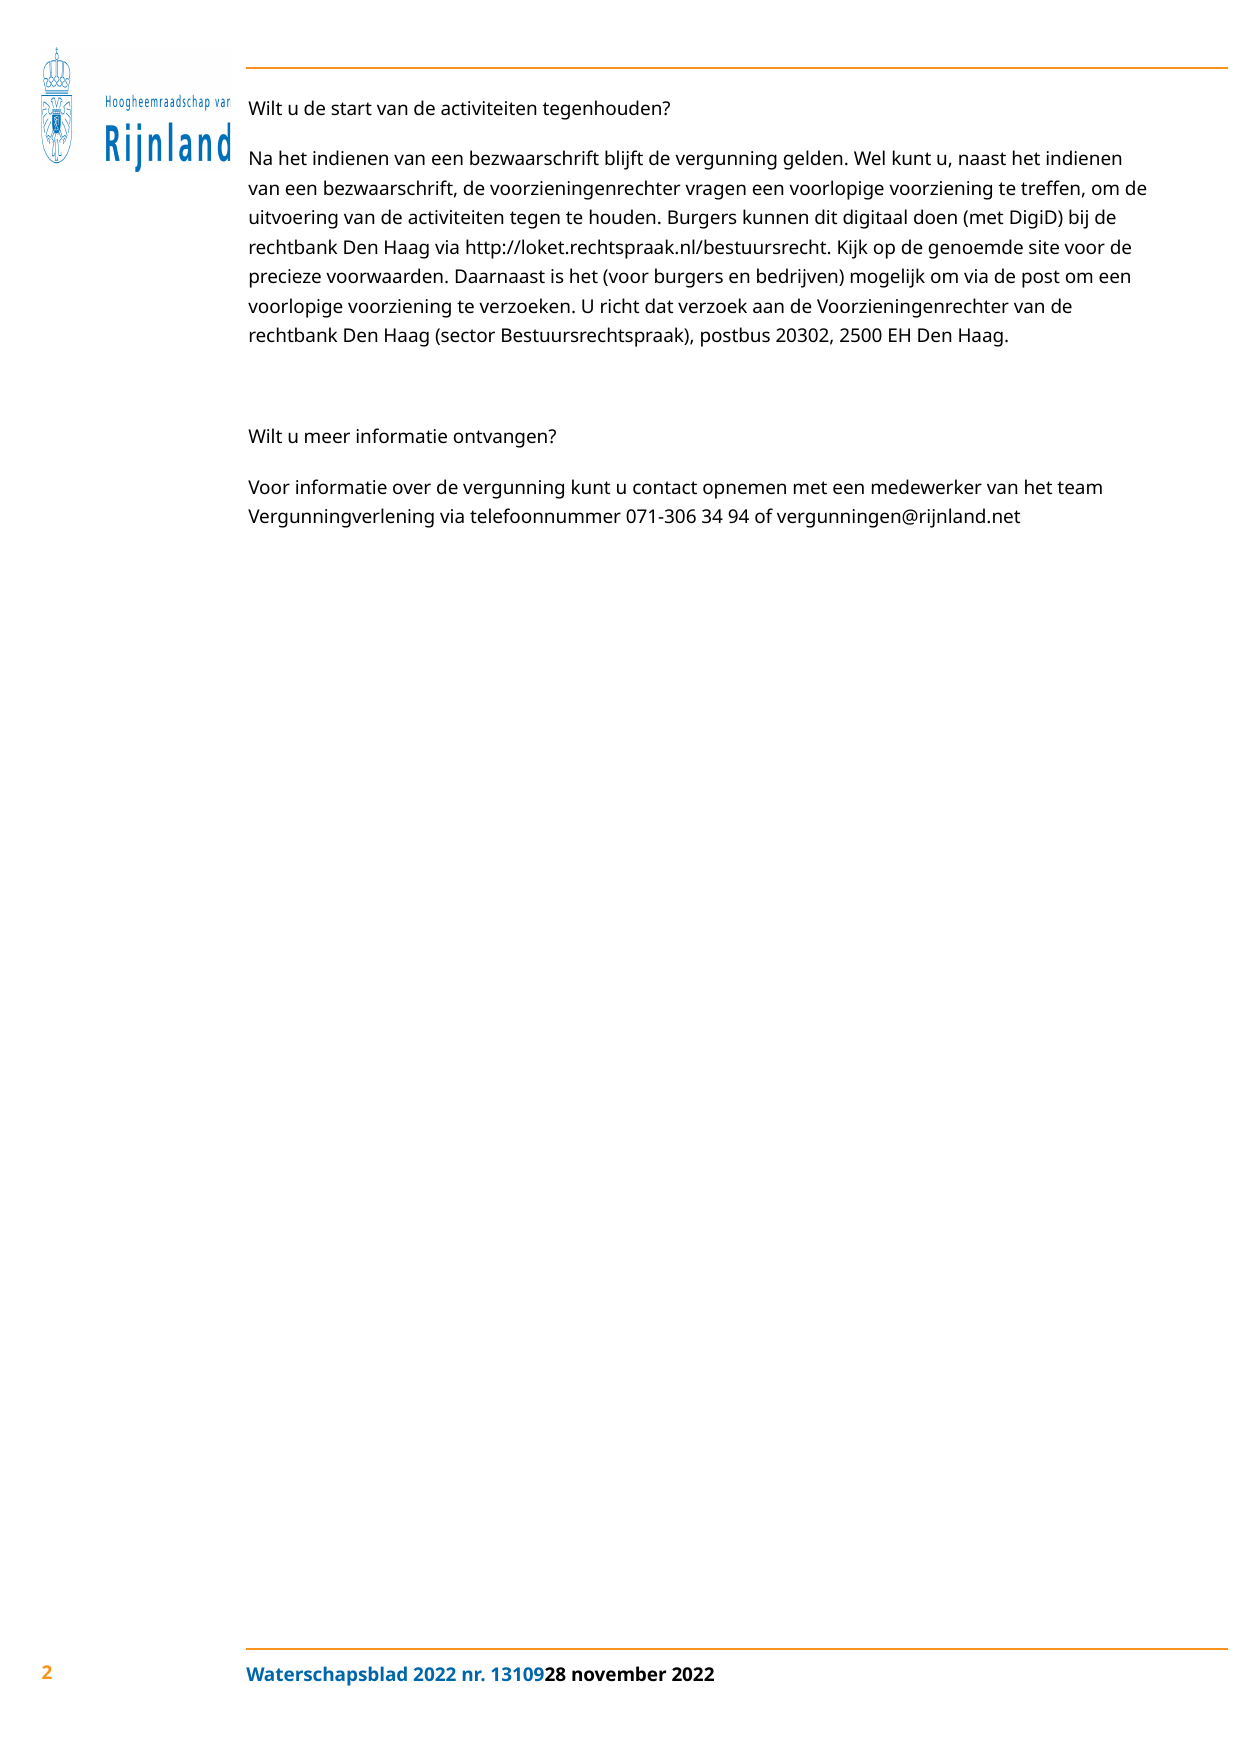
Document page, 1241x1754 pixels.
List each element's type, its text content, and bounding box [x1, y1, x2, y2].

text Wilt u de start van de activiteiten tegenhouden? [248, 95, 1152, 121]
text Wilt u meer informatie ontvangen? [248, 423, 1152, 449]
picture [41, 47, 231, 172]
text Na het indienen van een bezwaarschrift blijft de vergunning gelden. Wel kunt u, naast het indienen van een bezwaarschrift, de voorzieningenrechter vragen een voorlopige voorziening te treffen, om de uitvoering van de activiteiten tegen te houden. Burgers kunnen dit digitaal doen (met DigiD) bij de rechtbank Den Haag via http://loket.rechtspraak.nl/bestuursrecht. Kijk op de genoemde site voor de precieze voorwaarden. Daarnaast is het (voor burgers en bedrijven) mogelijk om via de post om een voorlopige voorziening te verzoeken. U richt dat verzoek aan de Voorzieningenrechter van de rechtbank Den Haag (sector Bestuursrechtspraak), postbus 20302, 2500 EH Den Haag. [248, 145, 1152, 348]
text Voor informatie over de vergunning kunt u contact opnemen met een medewerker van het team Vergunningverlening via telefoonnummer 071-306 34 94 of vergunningen@rijnland.net [248, 474, 1152, 529]
